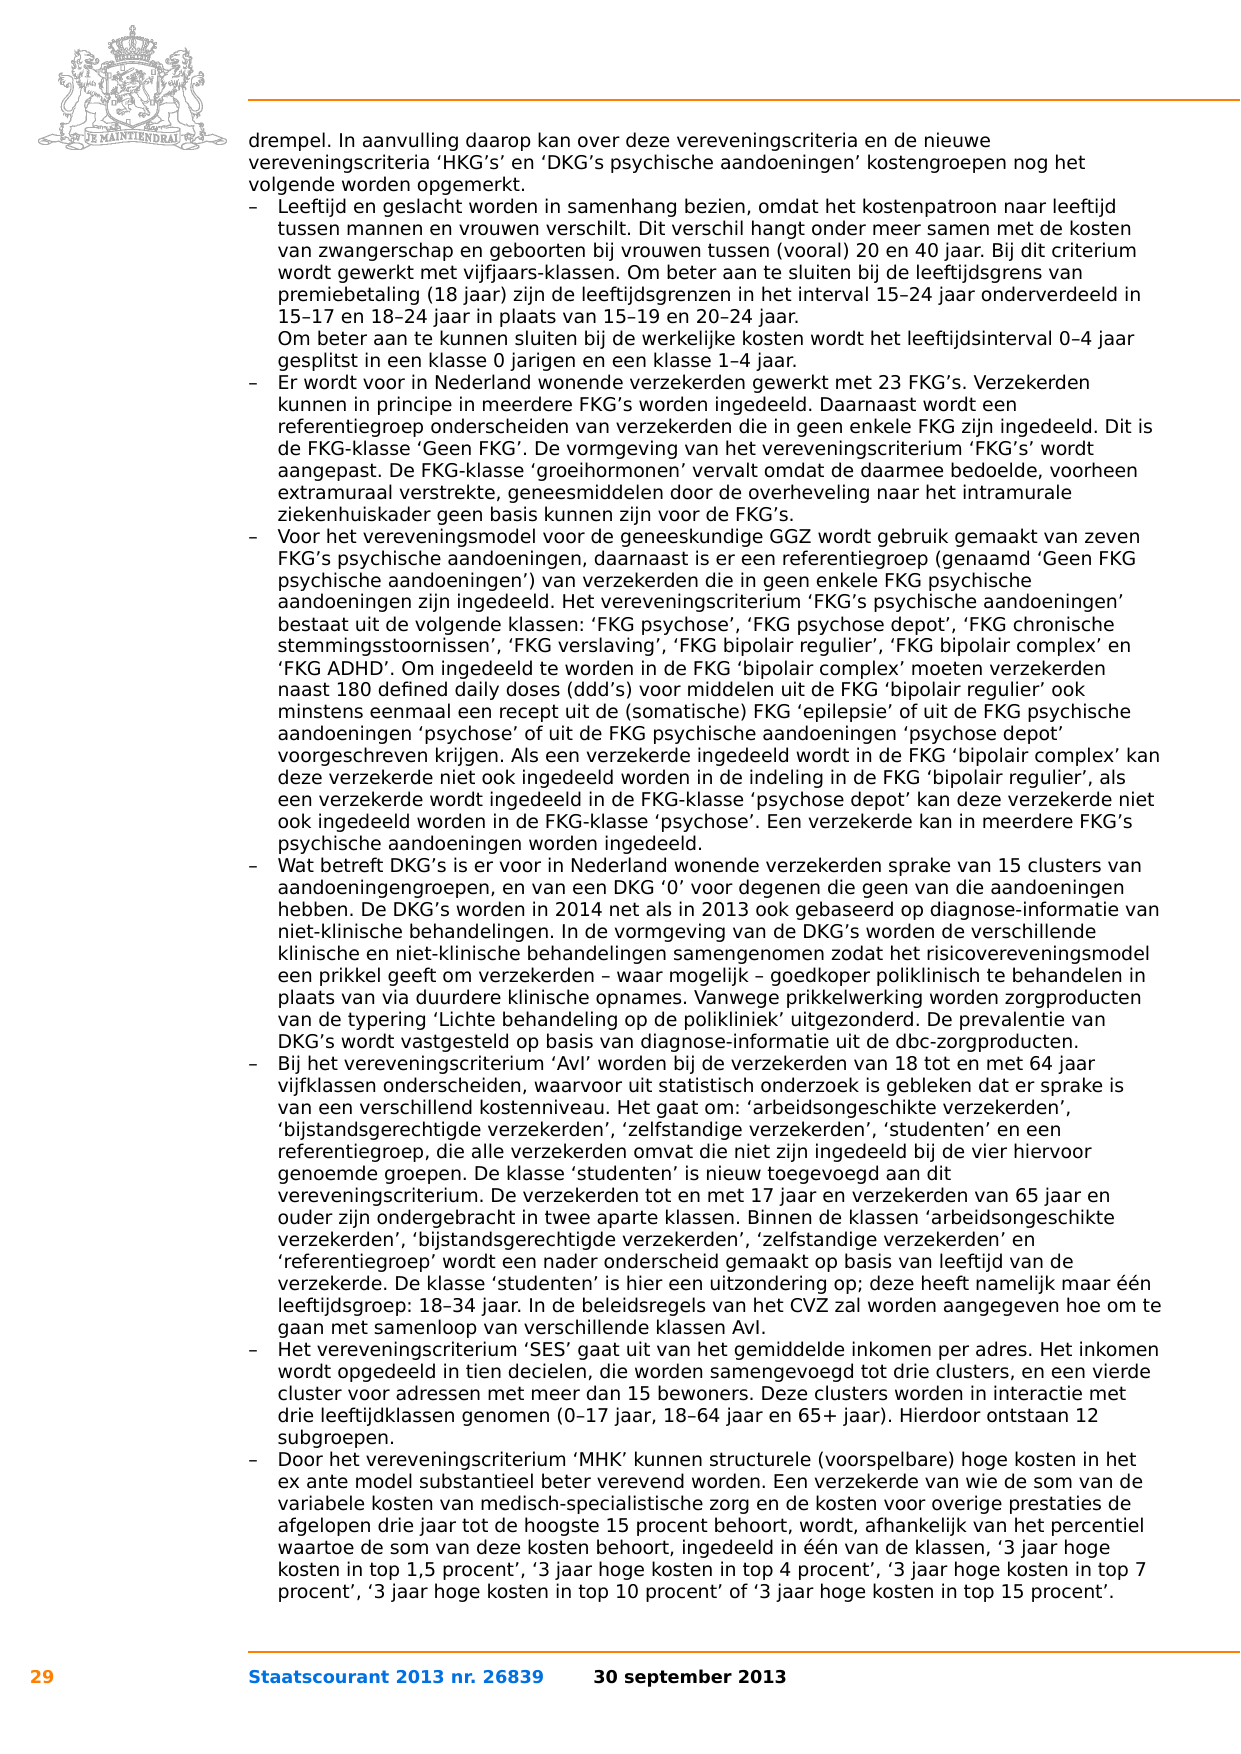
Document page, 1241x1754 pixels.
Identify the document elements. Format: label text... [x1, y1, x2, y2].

text – Door het vereveningscriterium ‘MHK’ kunnen structurele (voorspelbare) hoge kosten in het ex ante model substantieel beter verevend worden. Een verzekerde van wie de som van de variabele kosten van medisch-specialistische zorg en de kosten voor overige prestaties de afgelopen drie jaar tot de hoogste 15 procent behoort, wordt, afhankelijk van het percentiel waartoe de som van deze kosten behoort, ingedeeld in één van de klassen, ‘3 jaar hoge kosten in top 1,5 procent’, ‘3 jaar hoge kosten in top 4 procent’, ‘3 jaar hoge kosten in top 7 procent’, ‘3 jaar hoge kosten in top 10 procent’ of ‘3 jaar hoge kosten in top 15 procent’. [248, 1449, 1163, 1602]
text – Voor het vereveningsmodel voor de geneeskundige GGZ wordt gebruik gemaakt van zeven FKG’s psychische aandoeningen, daarnaast is er een referentiegroep (genaamd ‘Geen FKG psychische aandoeningen’) van verzekerden die in geen enkele FKG psychische aandoeningen zijn ingedeeld. Het vereveningscriterium ‘FKG’s psychische aandoeningen’ bestaat uit de volgende klassen: ‘FKG psychose’, ‘FKG psychose depot’, ‘FKG chronische stemmingsstoornissen’, ‘FKG verslaving’, ‘FKG bipolair regulier’, ‘FKG bipolair complex’ en ‘FKG ADHD’. Om ingedeeld te worden in de FKG ‘bipolair complex’ moeten verzekerden naast 180 defined daily doses (ddd’s) voor middelen uit de FKG ‘bipolair regulier’ ook minstens eenmaal een recept uit de (somatische) FKG ‘epilepsie’ of uit de FKG psychische aandoeningen ‘psychose’ of uit de FKG psychische aandoeningen ‘psychose depot’ voorgeschreven krijgen. Als een verzekerde ingedeeld wordt in de FKG ‘bipolair complex’ kan deze verzekerde niet ook ingedeeld worden in de indeling in de FKG ‘bipolair regulier’, als een verzekerde wordt ingedeeld in de FKG-klasse ‘psychose depot’ kan deze verzekerde niet ook ingedeeld worden in de FKG-klasse ‘psychose’. Een verzekerde kan in meerdere FKG’s psychische aandoeningen worden ingedeeld. [248, 526, 1163, 855]
text drempel. In aanvulling daarop kan over deze vereveningscriteria en de nieuwe vereveningscriteria ‘HKG’s’ en ‘DKG’s psychische aandoeningen’ kostengroepen nog het volgende worden opgemerkt. [248, 130, 1163, 196]
text – Wat betreft DKG’s is er voor in Nederland wonende verzekerden sprake van 15 clusters van aandoeningengroepen, en van een DKG ‘0’ voor degenen die geen van die aandoeningen hebben. De DKG’s worden in 2014 net als in 2013 ook gebaseerd op diagnose-informatie van niet-klinische behandelingen. In de vormgeving van de DKG’s worden de verschillende klinische en niet-klinische behandelingen samengenomen zodat het risicovereveningsmodel een prikkel geeft om verzekerden – waar mogelijk – goedkoper poliklinisch te behandelen in plaats van via duurdere klinische opnames. Vanwege prikkelwerking worden zorgproducten van de typering ‘Lichte behandeling op de polikliniek’ uitgezonderd. De prevalentie van DKG’s wordt vastgesteld op basis van diagnose-informatie uit de dbc-zorgproducten. [248, 855, 1163, 1053]
text Om beter aan te kunnen sluiten bij de werkelijke kosten wordt het leeftijdsinterval 0–4 jaar gesplitst in een klasse 0 jarigen en een klasse 1–4 jaar. [277, 328, 1163, 372]
text – Het vereveningscriterium ‘SES’ gaat uit van het gemiddelde inkomen per adres. Het inkomen wordt opgedeeld in tien decielen, die worden samengevoegd tot drie clusters, en een vierde cluster voor adressen met meer dan 15 bewoners. Deze clusters worden in interactie met drie leeftijdklassen genomen (0–17 jaar, 18–64 jaar en 65+ jaar). Hierdoor ontstaan 12 subgroepen. [248, 1339, 1163, 1449]
picture [38, 25, 227, 150]
text – Bij het vereveningscriterium ‘AvI’ worden bij de verzekerden van 18 tot en met 64 jaar vijfklassen onderscheiden, waarvoor uit statistisch onderzoek is gebleken dat er sprake is van een verschillend kostenniveau. Het gaat om: ‘arbeidsongeschikte verzekerden’, ‘bijstandsgerechtigde verzekerden’, ‘zelfstandige verzekerden’, ‘studenten’ en een referentiegroep, die alle verzekerden omvat die niet zijn ingedeeld bij de vier hiervoor genoemde groepen. De klasse ‘studenten’ is nieuw toegevoegd aan dit vereveningscriterium. De verzekerden tot en met 17 jaar en verzekerden van 65 jaar en ouder zijn ondergebracht in twee aparte klassen. Binnen de klassen ‘arbeidsongeschikte verzekerden’, ‘bijstandsgerechtigde verzekerden’, ‘zelfstandige verzekerden’ en ‘referentiegroep’ wordt een nader onderscheid gemaakt op basis van leeftijd van de verzekerde. De klasse ‘studenten’ is hier een uitzondering op; deze heeft namelijk maar één leeftijdsgroep: 18–34 jaar. In de beleidsregels van het CVZ zal worden aangegeven hoe om te gaan met samenloop van verschillende klassen AvI. [248, 1053, 1163, 1339]
text – Leeftijd en geslacht worden in samenhang bezien, omdat het kostenpatroon naar leeftijd tussen mannen en vrouwen verschilt. Dit verschil hangt onder meer samen met de kosten van zwangerschap en geboorten bij vrouwen tussen (vooral) 20 en 40 jaar. Bij dit criterium wordt gewerkt met vijfjaars-klassen. Om beter aan te sluiten bij de leeftijdsgrens van premiebetaling (18 jaar) zijn de leeftijdsgrenzen in het interval 15–24 jaar onderverdeeld in 15–17 en 18–24 jaar in plaats van 15–19 en 20–24 jaar. [248, 196, 1163, 328]
text – Er wordt voor in Nederland wonende verzekerden gewerkt met 23 FKG’s. Verzekerden kunnen in principe in meerdere FKG’s worden ingedeeld. Daarnaast wordt een referentiegroep onderscheiden van verzekerden die in geen enkele FKG zijn ingedeeld. Dit is de FKG-klasse ‘Geen FKG’. De vormgeving van het vereveningscriterium ‘FKG’s’ wordt aangepast. De FKG-klasse ‘groeihormonen’ vervalt omdat de daarmee bedoelde, voorheen extramuraal verstrekte, geneesmiddelen door de overheveling naar het intramurale ziekenhuiskader geen basis kunnen zijn voor de FKG’s. [248, 372, 1163, 526]
